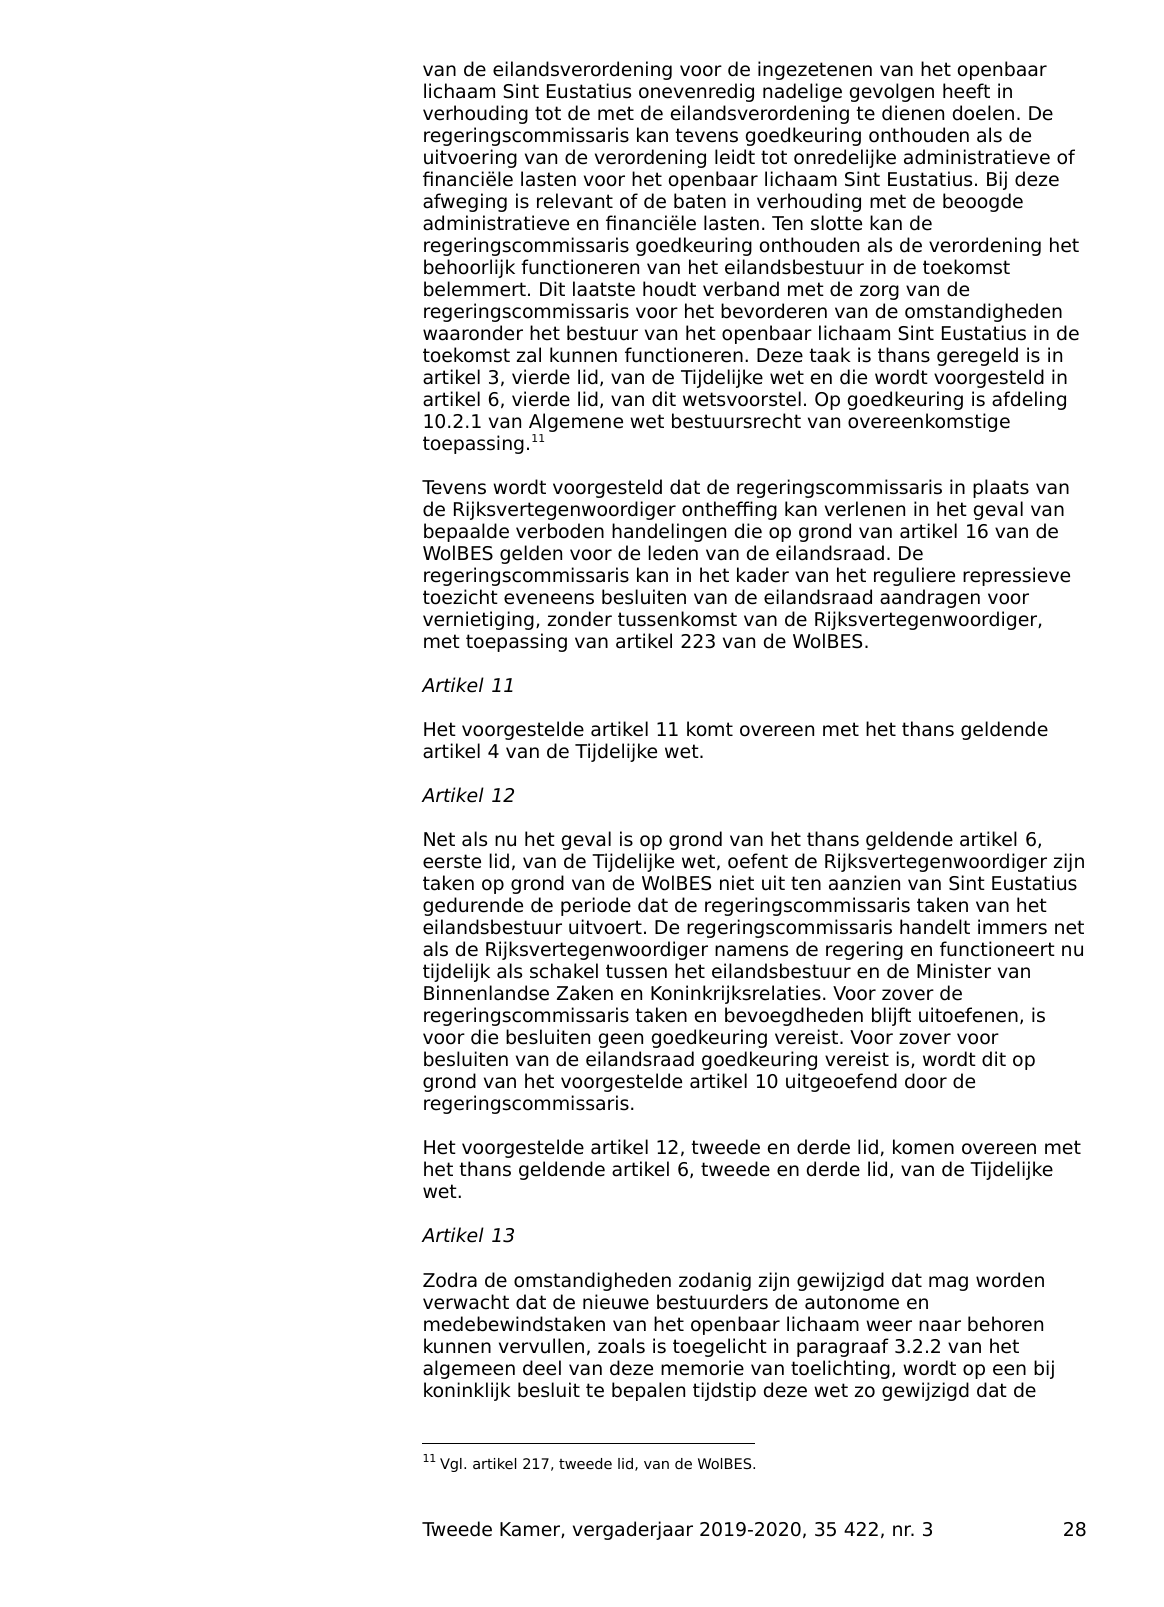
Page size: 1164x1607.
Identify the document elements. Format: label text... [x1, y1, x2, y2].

text Het voorgestelde artikel 12, tweede en derde lid, komen overeen met het thans geldende artikel 6, tweede en derde lid, van de Tijdelijke wet. [422, 1137, 1087, 1203]
text Zodra de omstandigheden zodanig zijn gewijzigd dat mag worden verwacht dat de nieuwe bestuurders de autonome en medebewindstaken van het openbaar lichaam weer naar behoren kunnen vervullen, zoals is toegelicht in paragraaf 3.2.2 van het algemeen deel van deze memorie van toelichting, wordt op een bij koninklijk besluit te bepalen tijdstip deze wet zo gewijzigd dat de [422, 1269, 1087, 1401]
text Tevens wordt voorgesteld dat de regeringscommissaris in plaats van de Rijksvertegenwoordiger ontheffing kan verlenen in het geval van bepaalde verboden handelingen die op grond van artikel 16 van de WolBES gelden voor de leden van de eilandsraad. De regeringscommissaris kan in het kader van het reguliere repressieve toezicht eveneens besluiten van de eilandsraad aandragen voor vernietiging, zonder tussenkomst van de Rijksvertegenwoordiger, met toepassing van artikel 223 van de WolBES. [422, 477, 1087, 653]
subtitle Artikel 12 [422, 785, 1087, 807]
subtitle Artikel 11 [422, 675, 1087, 697]
text Net als nu het geval is op grond van het thans geldende artikel 6, eerste lid, van de Tijdelijke wet, oefent de Rijksvertegenwoordiger zijn taken op grond van de WolBES niet uit ten aanzien van Sint Eustatius gedurende de periode dat de regeringscommissaris taken van het eilandsbestuur uitvoert. De regeringscommissaris handelt immers net als de Rijksvertegenwoordiger namens de regering en functioneert nu tijdelijk als schakel tussen het eilandsbestuur en de Minister van Binnenlandse Zaken en Koninkrijksrelaties. Voor zover de regeringscommissaris taken en bevoegdheden blijft uitoefenen, is voor die besluiten geen goedkeuring vereist. Voor zover voor besluiten van de eilandsraad goedkeuring vereist is, wordt dit op grond van het voorgestelde artikel 10 uitgeoefend door de regeringscommissaris. [422, 829, 1087, 1115]
text van de eilandsverordening voor de ingezetenen van het openbaar lichaam Sint Eustatius onevenredig nadelige gevolgen heeft in verhouding tot de met de eilandsverordening te dienen doelen. De regeringscommissaris kan tevens goedkeuring onthouden als de uitvoering van de verordening leidt tot onredelijke administratieve of financiële lasten voor het openbaar lichaam Sint Eustatius. Bij deze afweging is relevant of de baten in verhouding met de beoogde administratieve en financiële lasten. Ten slotte kan de regeringscommissaris goedkeuring onthouden als de verordening het behoorlijk functioneren van het eilandsbestuur in de toekomst belemmert. Dit laatste houdt verband met de zorg van de regeringscommissaris voor het bevorderen van de omstandigheden waaronder het bestuur van het openbaar lichaam Sint Eustatius in de toekomst zal kunnen functioneren. Deze taak is thans geregeld is in artikel 3, vierde lid, van de Tijdelijke wet en die wordt voorgesteld in artikel 6, vierde lid, van dit wetsvoorstel. Op goedkeuring is afdeling 10.2.1 van Algemene wet bestuursrecht van overeenkomstige toepassing. [422, 59, 1087, 455]
subtitle Artikel 13 [422, 1225, 1087, 1247]
text Vgl. artikel 217, tweede lid, van de WolBES. [422, 1452, 1087, 1474]
text Het voorgestelde artikel 11 komt overeen met het thans geldende artikel 4 van de Tijdelijke wet. [422, 719, 1087, 763]
